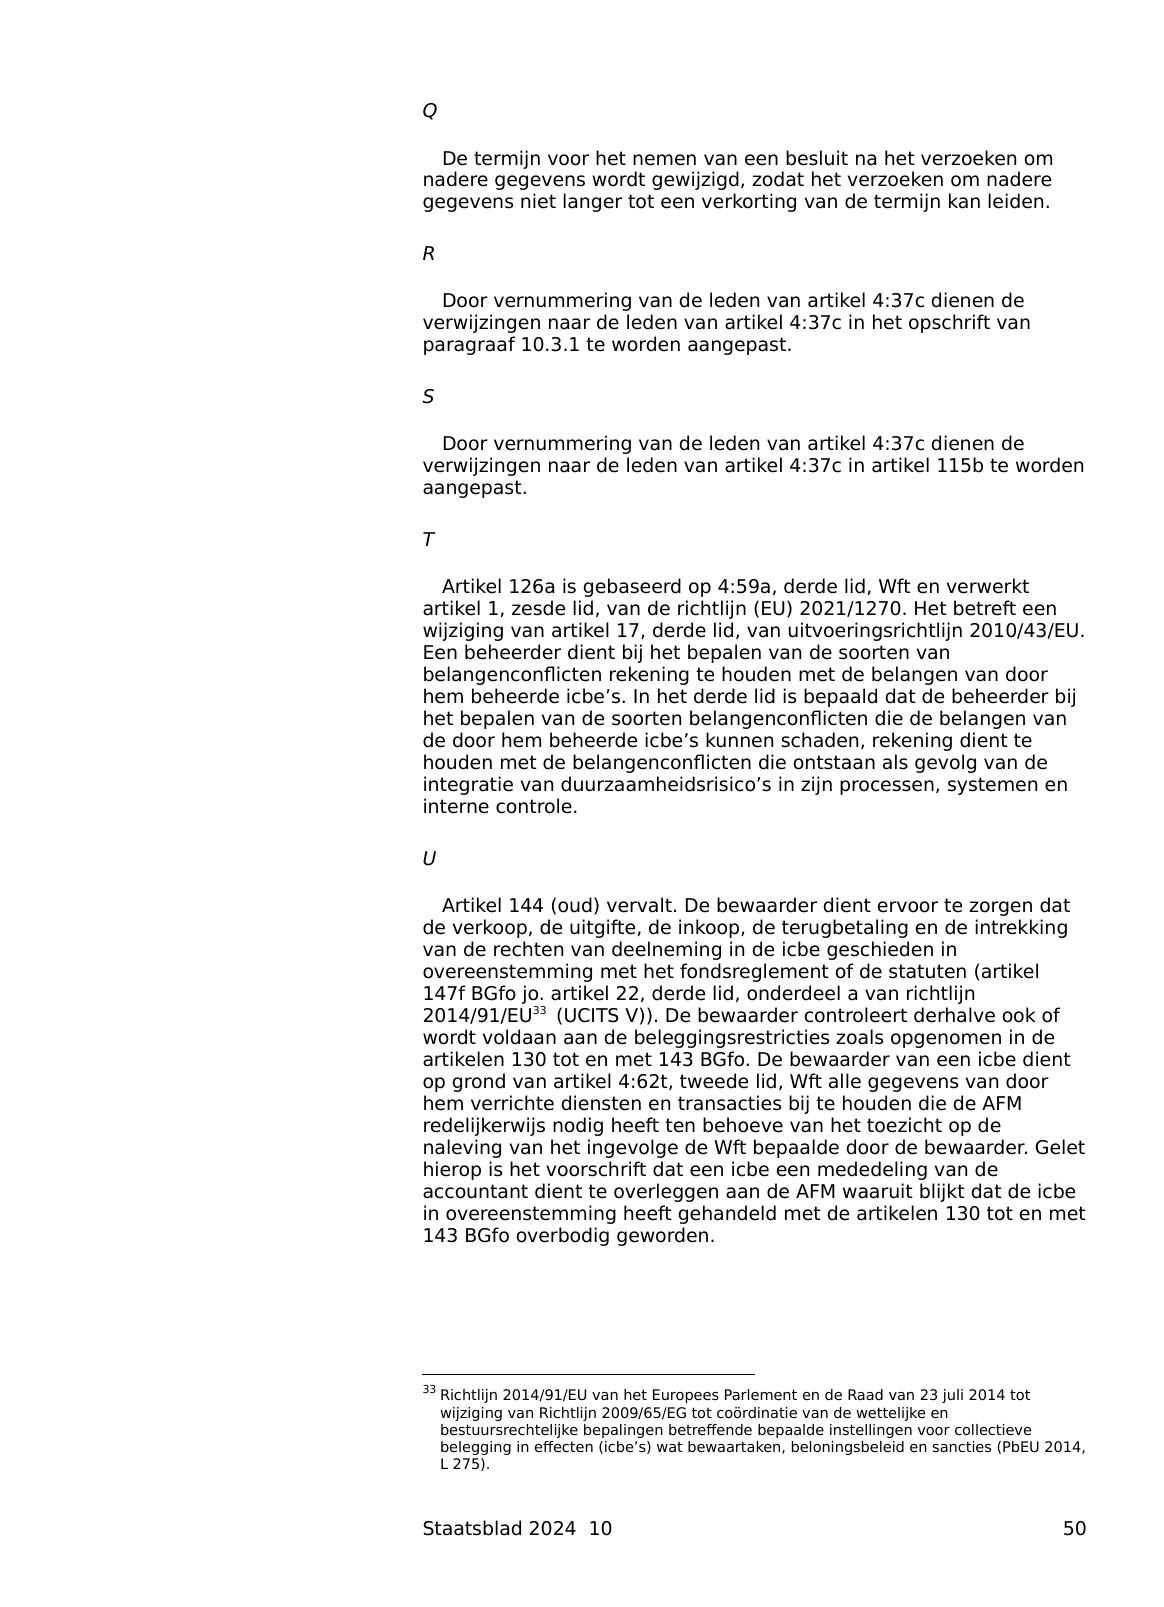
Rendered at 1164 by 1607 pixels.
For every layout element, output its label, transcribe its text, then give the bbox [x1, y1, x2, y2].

subtitle R [422, 243, 1087, 265]
text Artikel 126a is gebaseerd op 4:59a, derde lid, Wft en verwerkt artikel 1, zesde lid, van de richtlijn (EU) 2021/1270. Het betreft een wijziging van artikel 17, derde lid, van uitvoeringsrichtlijn 2010/43/EU. Een beheerder dient bij het bepalen van de soorten van belangenconflicten rekening te houden met de belangen van door hem beheerde icbe’s. In het derde lid is bepaald dat de beheerder bij het bepalen van de soorten belangenconflicten die de belangen van de door hem beheerde icbe’s kunnen schaden, rekening dient te houden met de belangenconflicten die ontstaan als gevolg van de integratie van duurzaamheidsrisico’s in zijn processen, systemen en interne controle. [422, 576, 1087, 818]
text Richtlijn 2014/91/EU van het Europees Parlement en de Raad van 23 juli 2014 tot wijziging van Richtlijn 2009/65/EG tot coördinatie van de wettelijke en bestuursrechtelijke bepalingen betreffende bepaalde instellingen voor collectieve belegging in effecten (icbe’s) wat bewaartaken, beloningsbeleid en sancties (PbEU 2014, L 275). [422, 1383, 1087, 1473]
text Door vernummering van de leden van artikel 4:37c dienen de verwijzingen naar de leden van artikel 4:37c in het opschrift van paragraaf 10.3.1 te worden aangepast. [422, 290, 1087, 356]
subtitle S [422, 386, 1087, 408]
subtitle Q [422, 100, 1087, 122]
text De termijn voor het nemen van een besluit na het verzoeken om nadere gegevens wordt gewijzigd, zodat het verzoeken om nadere gegevens niet langer tot een verkorting van de termijn kan leiden. [422, 147, 1087, 213]
text Artikel 144 (oud) vervalt. De bewaarder dient ervoor te zorgen dat de verkoop, de uitgifte, de inkoop, de terugbetaling en de intrekking van de rechten van deelneming in de icbe geschieden in overeenstemming met het fondsreglement of de statuten (artikel 147f BGfo jo. artikel 22, derde lid, onderdeel a van richtlijn 2014/91/EU (UCITS V)). De bewaarder controleert derhalve ook of wordt voldaan aan de beleggingsrestricties zoals opgenomen in de artikelen 130 tot en met 143 BGfo. De bewaarder van een icbe dient op grond van artikel 4:62t, tweede lid, Wft alle gegevens van door hem verrichte diensten en transacties bij te houden die de AFM redelijkerwijs nodig heeft ten behoeve van het toezicht op de naleving van het ingevolge de Wft bepaalde door de bewaarder. Gelet hierop is het voorschrift dat een icbe een mededeling van de accountant dient te overleggen aan de AFM waaruit blijkt dat de icbe in overeenstemming heeft gehandeld met de artikelen 130 tot en met 143 BGfo overbodig geworden. [422, 895, 1087, 1247]
text Door vernummering van de leden van artikel 4:37c dienen de verwijzingen naar de leden van artikel 4:37c in artikel 115b te worden aangepast. [422, 433, 1087, 499]
subtitle U [422, 848, 1087, 870]
subtitle T [422, 529, 1087, 551]
